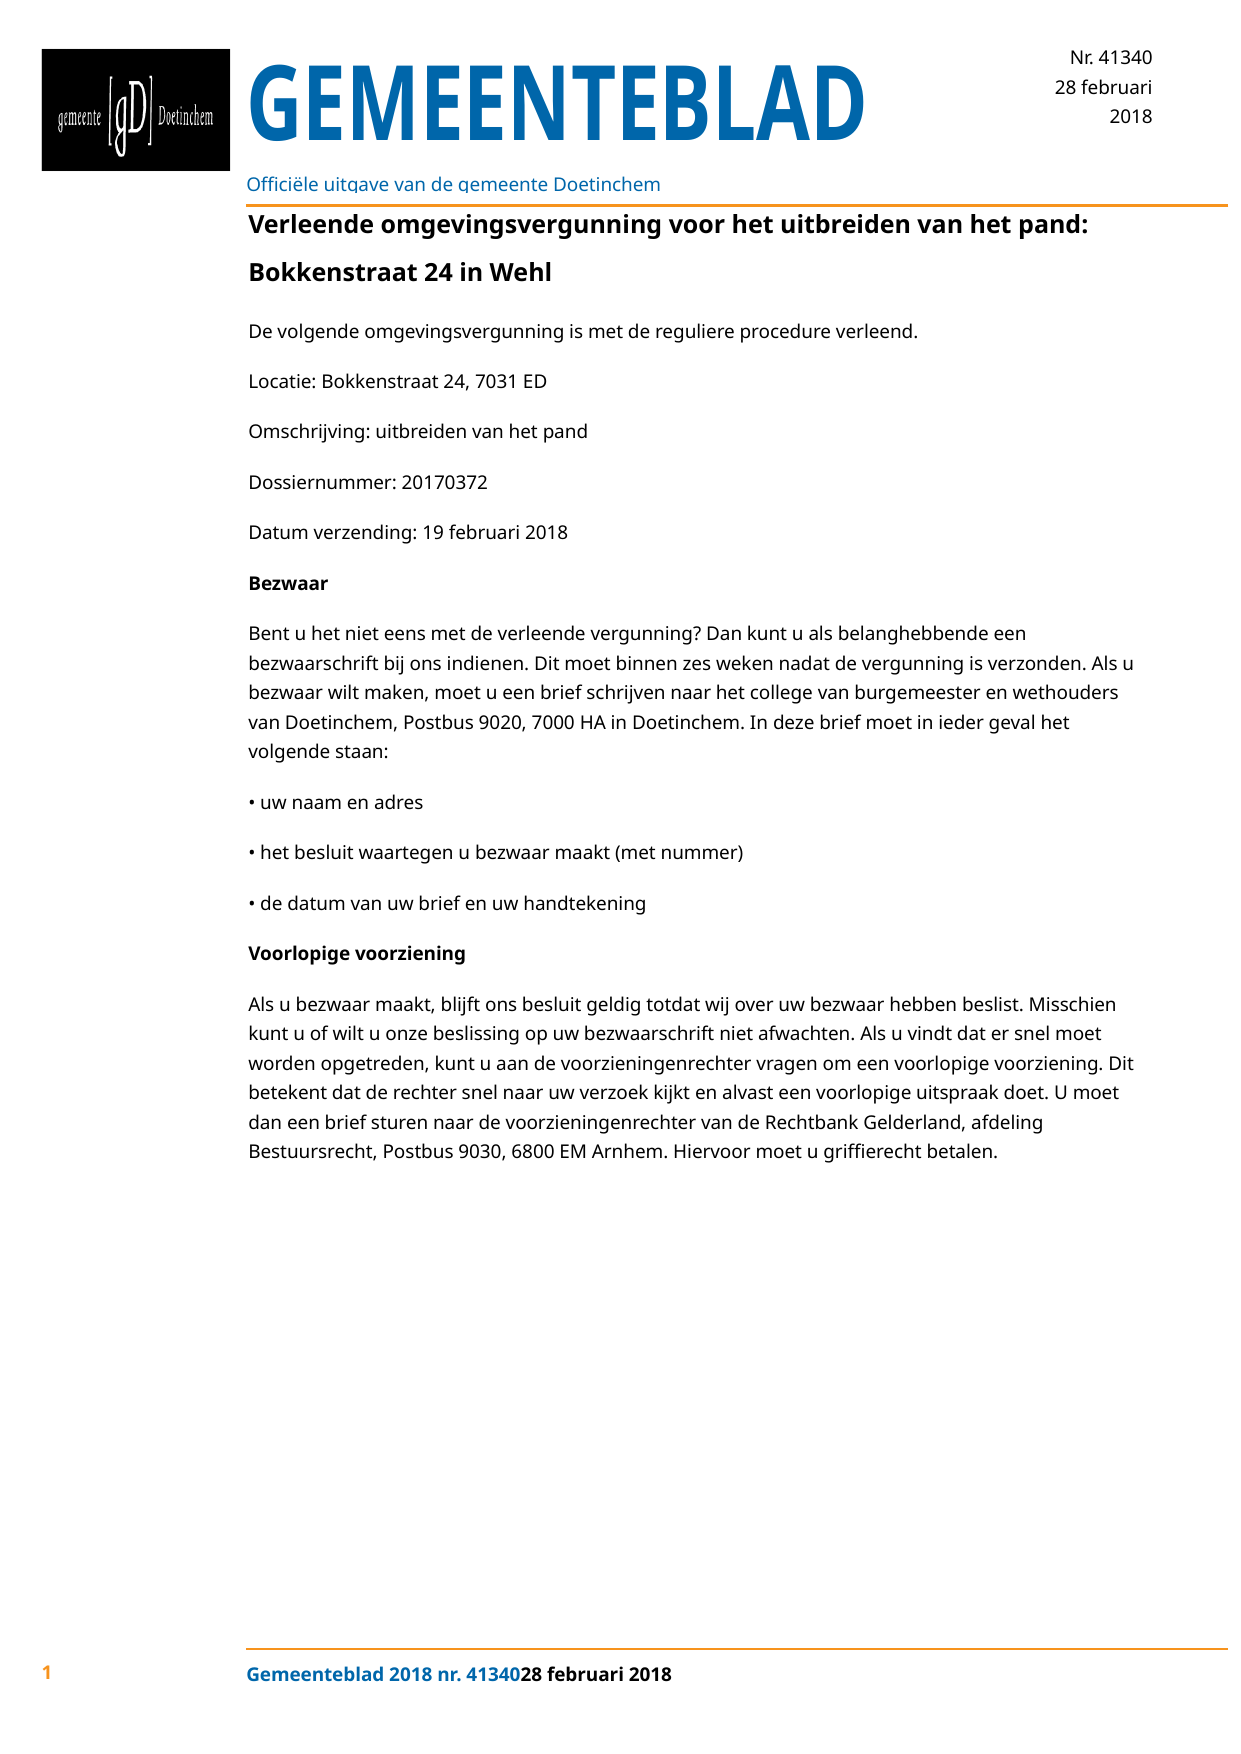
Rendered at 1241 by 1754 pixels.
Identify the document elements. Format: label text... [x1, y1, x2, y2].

text Als u bezwaar maakt, blijft ons besluit geldig totdat wij over uw bezwaar hebben beslist. Misschien kunt u of wilt u onze beslissing op uw bezwaarschrift niet afwachten. Als u vindt dat er snel moet worden opgetreden, kunt u aan de voorzieningenrechter vragen om een voorlopige voorziening. Dit betekent dat de rechter snel naar uw verzoek kijkt en alvast een voorlopige uitspraak doet. U moet dan een brief sturen naar de voorzieningenrechter van de Rechtbank Gelderland, afdeling Bestuursrecht, Postbus 9030, 6800 EM Arnhem. Hiervoor moet u griffierecht betalen. [248, 991, 1152, 1164]
text Verleende omgevingsvergunning voor het uitbreiden van het pand: Bokkenstraat 24 in Wehl [248, 207, 1152, 288]
text Voorlopige voorziening [248, 940, 1152, 966]
picture [41, 47, 231, 172]
text Omschrijving: uitbreiden van het pand [248, 419, 1152, 444]
text Dossiernummer: 20170372 [248, 469, 1152, 495]
text • uw naam en adres [248, 789, 1152, 815]
text Locatie: Bokkenstraat 24, 7031 ED [248, 368, 1152, 394]
text • de datum van uw brief en uw handtekening [248, 890, 1152, 916]
text Bezwaar [248, 570, 1152, 596]
text Bent u het niet eens met de verleende vergunning? Dan kunt u als belanghebbende een bezwaarschrift bij ons indienen. Dit moet binnen zes weken nadat de vergunning is verzonden. Als u bezwaar wilt maken, moet u een brief schrijven naar het college van burgemeester en wethouders van Doetinchem, Postbus 9020, 7000 HA in Doetinchem. In deze brief moet in ieder geval het volgende staan: [248, 620, 1152, 764]
text Datum verzending: 19 februari 2018 [248, 519, 1152, 545]
text De volgende omgevingsvergunning is met de reguliere procedure verleend. [248, 318, 1152, 344]
text • het besluit waartegen u bezwaar maakt (met nummer) [248, 839, 1152, 865]
